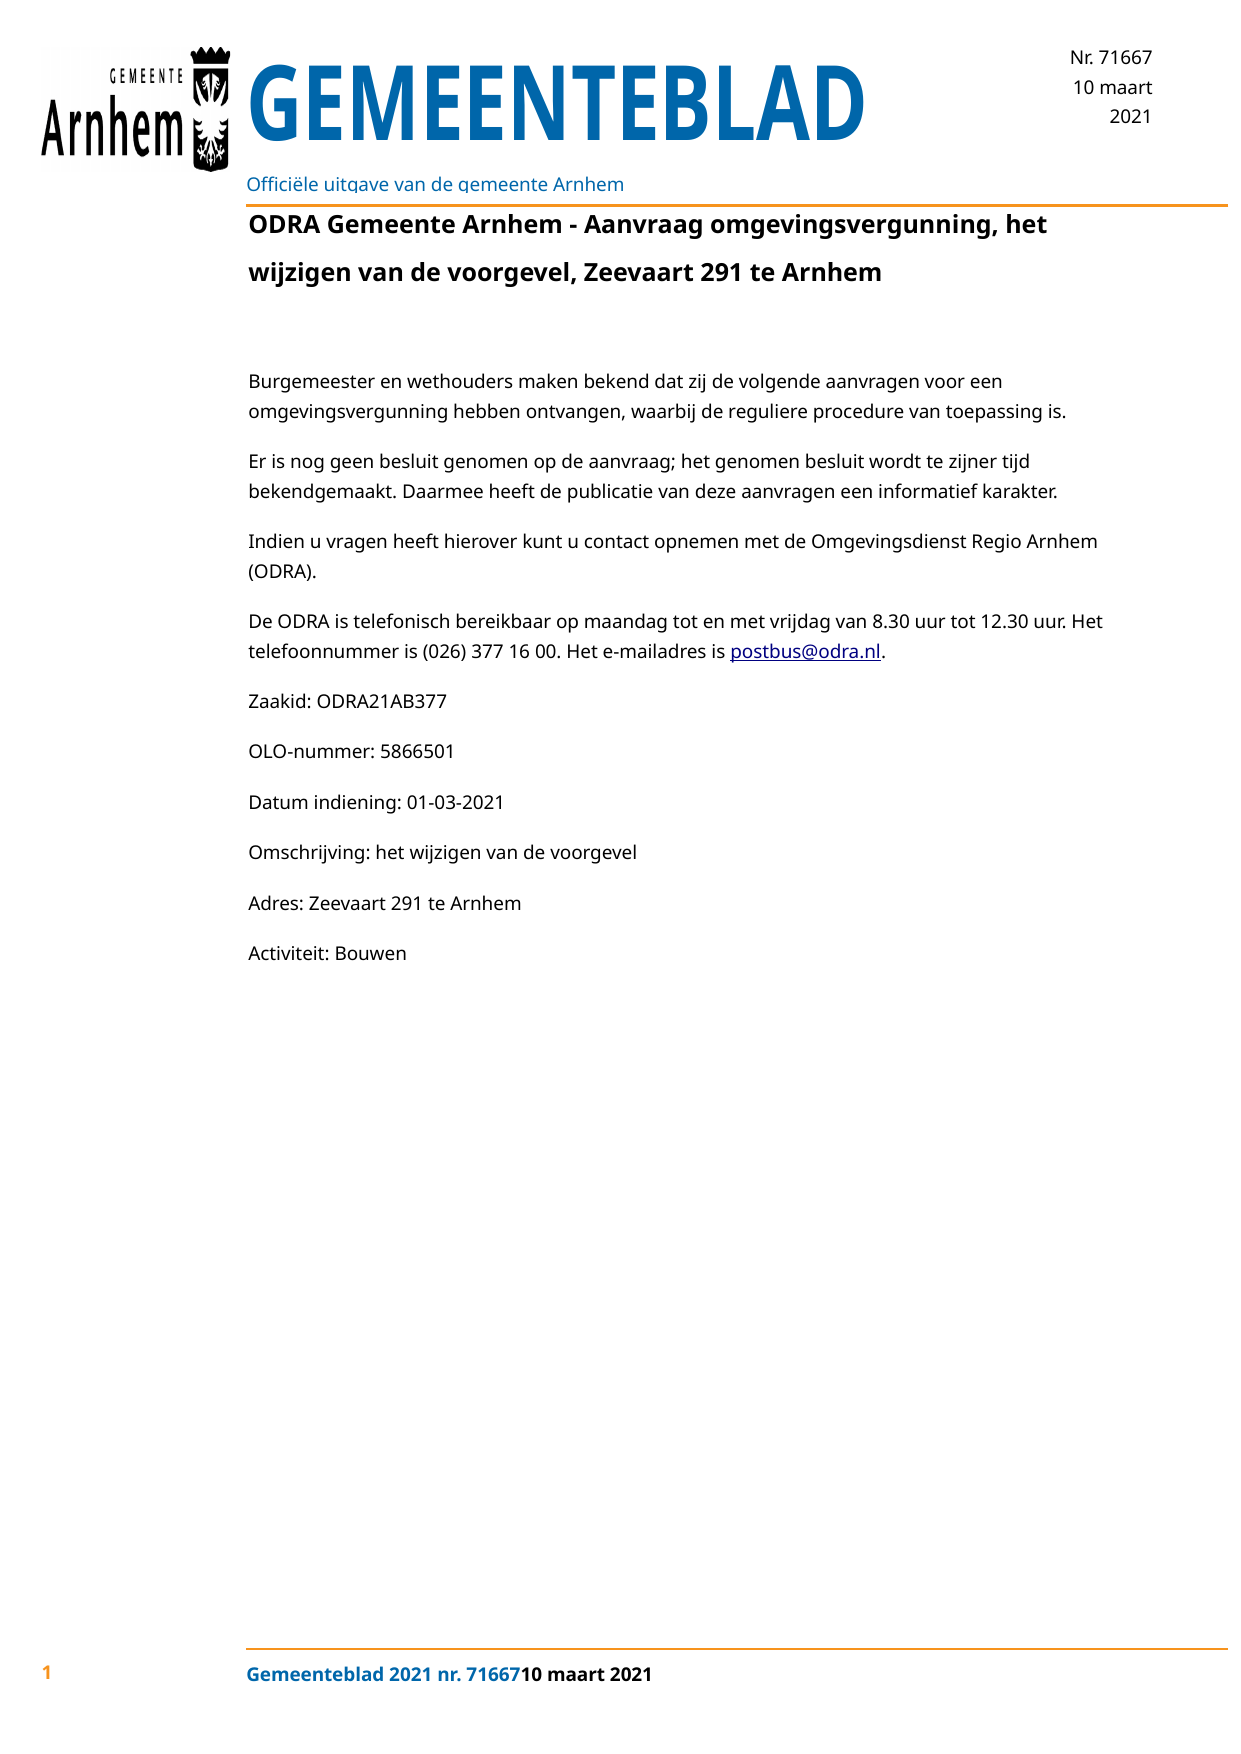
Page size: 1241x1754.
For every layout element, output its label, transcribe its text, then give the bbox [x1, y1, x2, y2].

text OLO-nummer: 5866501 [248, 739, 1152, 764]
text Er is nog geen besluit genomen op de aanvraag; het genomen besluit wordt te zijner tijd bekendgemaakt. Daarmee heeft de publicatie van deze aanvragen een informatief karakter. [248, 448, 1152, 504]
text Indien u vragen heeft hierover kunt u contact opnemen met de Omgevingsdienst Regio Arnhem (ODRA). [248, 528, 1152, 584]
text Adres: Zeevaart 291 te Arnhem [248, 890, 1152, 916]
text Datum indiening: 01-03-2021 [248, 789, 1152, 815]
text Burgemeester en wethouders maken bekend dat zij de volgende aanvragen voor een omgevingsvergunning hebben ontvangen, waarbij de reguliere procedure van toepassing is. [248, 368, 1152, 424]
text Zaakid: ODRA21AB377 [248, 688, 1152, 714]
text Activiteit: Bouwen [248, 940, 1152, 966]
picture [41, 47, 231, 172]
text ODRA Gemeente Arnhem - Aanvraag omgevingsvergunning, het wijzigen van de voorgevel, Zeevaart 291 te Arnhem [248, 207, 1152, 288]
text Omschrijving: het wijzigen van de voorgevel [248, 839, 1152, 865]
text De ODRA is telefonisch bereikbaar op maandag tot en met vrijdag van 8.30 uur tot 12.30 uur. Het telefoonnummer is (026) 377 16 00. Het e-mailadres is postbus@odra.nl. [248, 608, 1152, 664]
